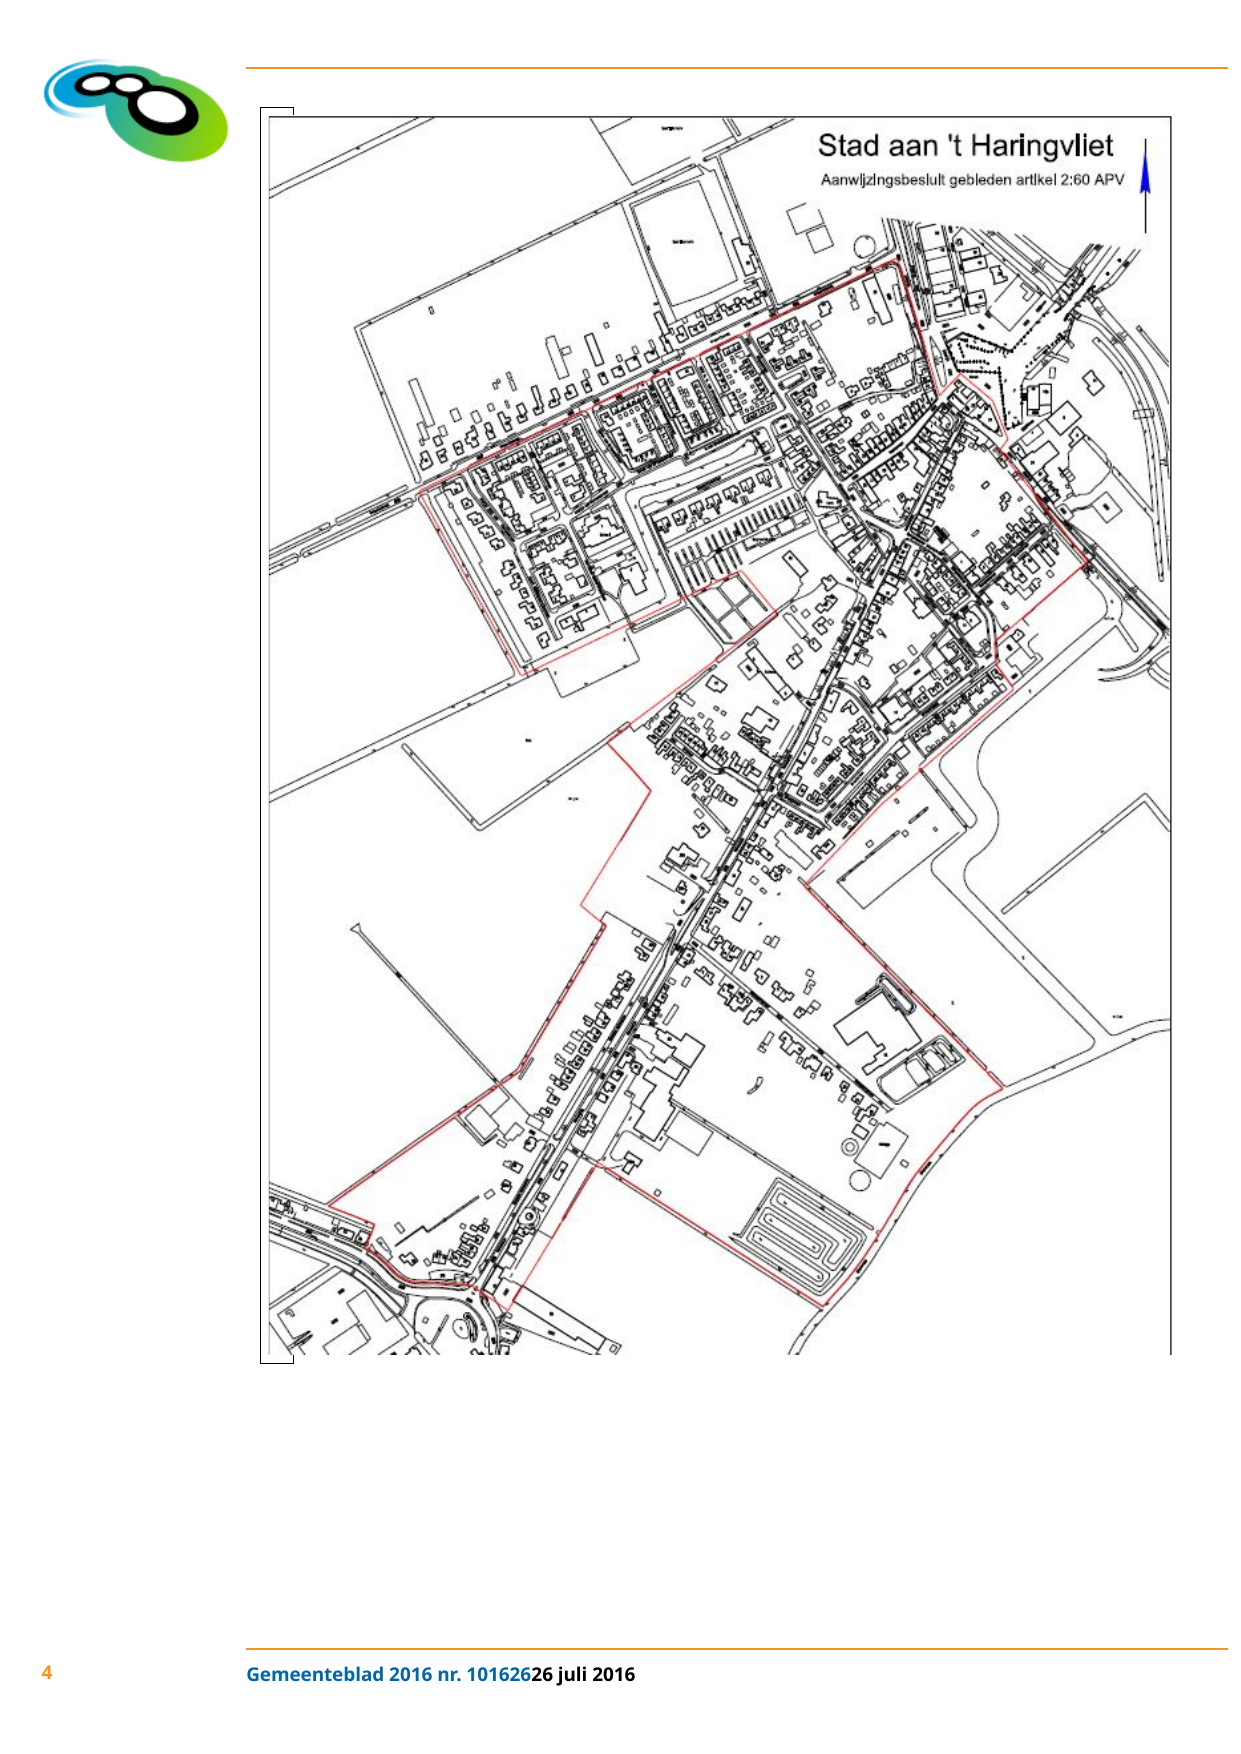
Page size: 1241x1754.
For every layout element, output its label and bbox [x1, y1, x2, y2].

picture [268, 115, 1173, 1355]
picture [41, 47, 231, 172]
